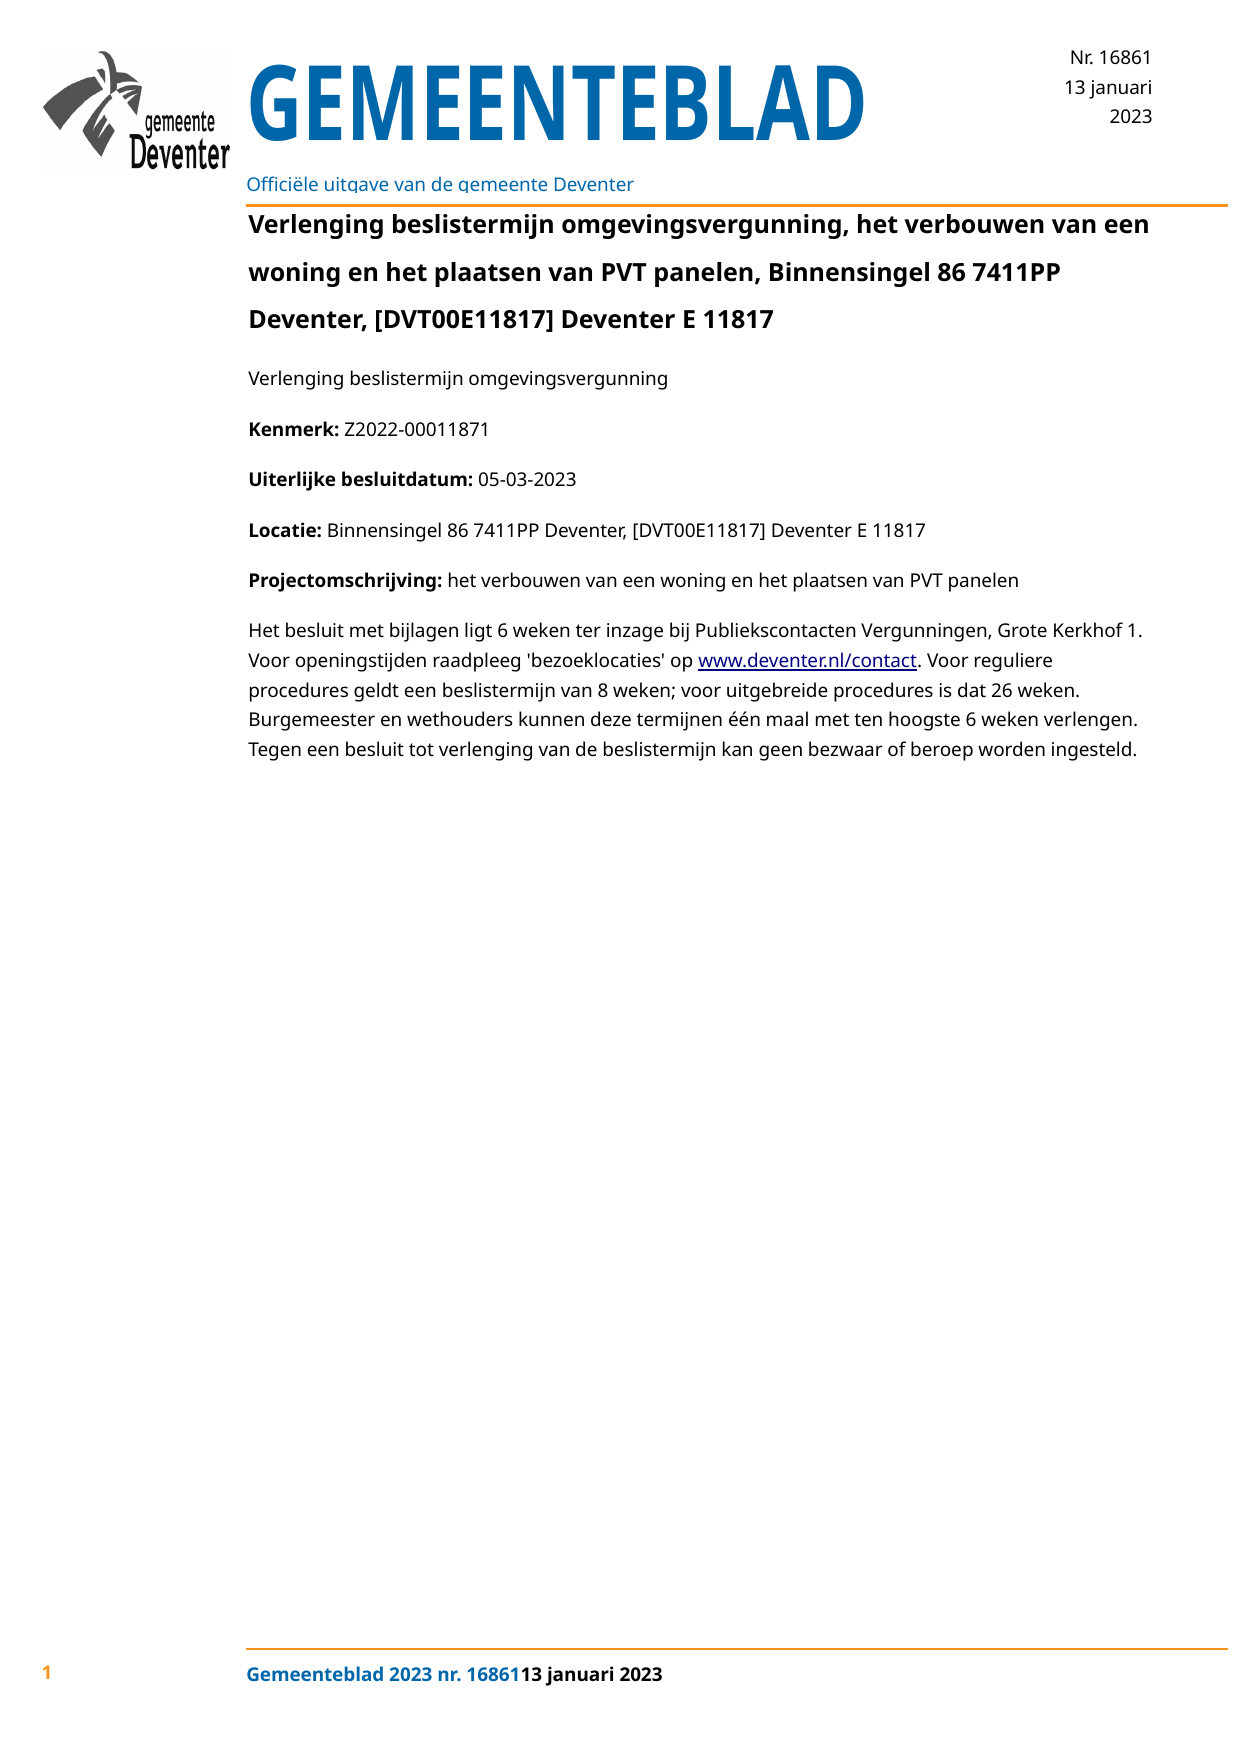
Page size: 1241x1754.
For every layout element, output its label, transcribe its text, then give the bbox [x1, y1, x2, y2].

picture [41, 47, 231, 172]
text Het besluit met bijlagen ligt 6 weken ter inzage bij Publiekscontacten Vergunningen, Grote Kerkhof 1. Voor openingstijden raadpleeg 'bezoeklocaties' op www.deventer.nl/contact. Voor reguliere procedures geldt een beslistermijn van 8 weken; voor uitgebreide procedures is dat 26 weken. Burgemeester en wethouders kunnen deze termijnen één maal met ten hoogste 6 weken verlengen. Tegen een besluit tot verlenging van de beslistermijn kan geen bezwaar of beroep worden ingesteld. [248, 618, 1152, 762]
text Kenmerk: Z2022-00011871 [248, 416, 1152, 442]
text Verlenging beslistermijn omgevingsvergunning, het verbouwen van een woning en het plaatsen van PVT panelen, Binnensingel 86 7411PP Deventer, [DVT00E11817] Deventer E 11817 [248, 207, 1152, 336]
text Verlenging beslistermijn omgevingsvergunning [248, 366, 1152, 391]
text Uiterlijke besluitdatum: 05-03-2023 [248, 466, 1152, 492]
text Projectomschrijving: het verbouwen van een woning en het plaatsen van PVT panelen [248, 567, 1152, 593]
text Locatie: Binnensingel 86 7411PP Deventer, [DVT00E11817] Deventer E 11817 [248, 517, 1152, 542]
